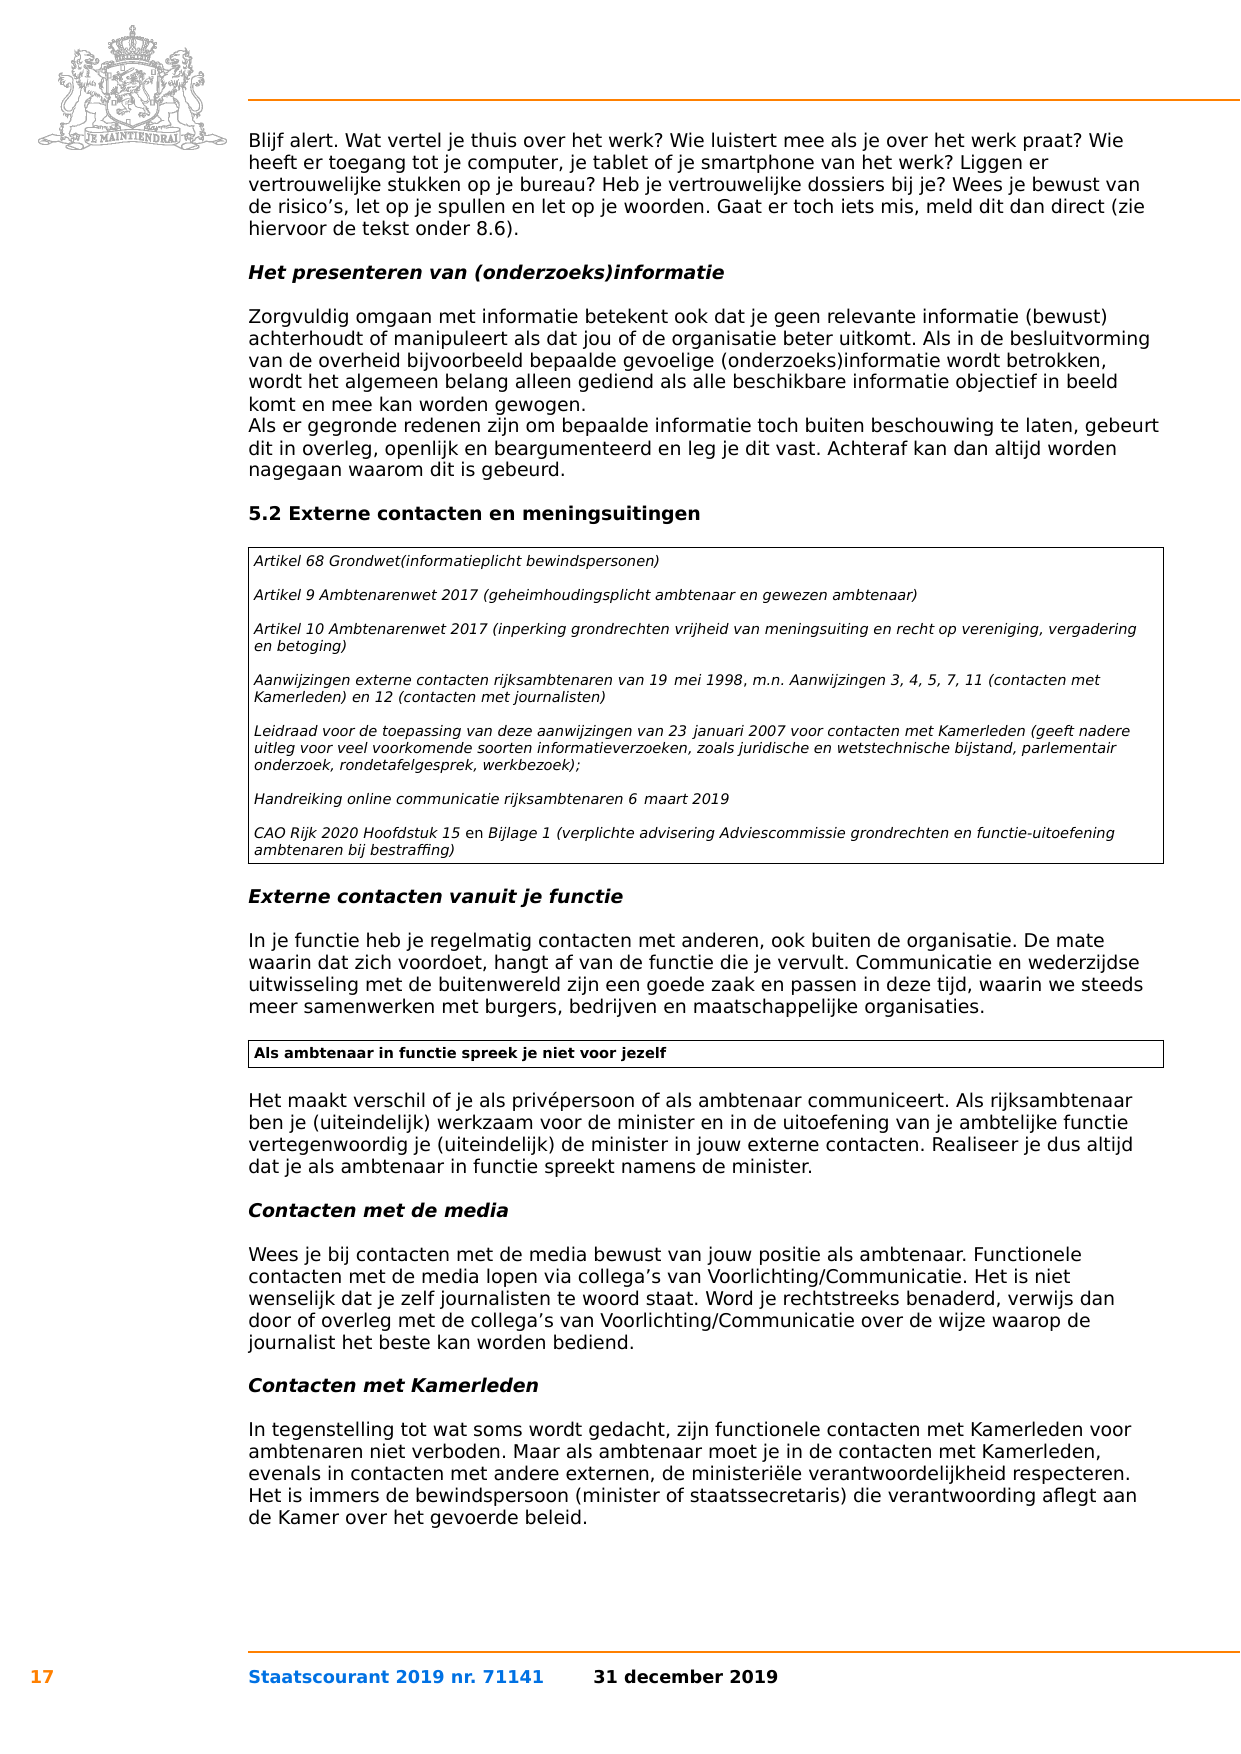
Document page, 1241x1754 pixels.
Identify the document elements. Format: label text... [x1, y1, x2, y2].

text 5.2 Externe contacten en meningsuitingen [248, 503, 1163, 525]
subtitle Het presenteren van (onderzoeks)informatie [248, 262, 1163, 284]
text Het maakt verschil of je als privépersoon of als ambtenaar communiceert. Als rijksambtenaar ben je (uiteindelijk) werkzaam voor de minister en in de uitoefening van je ambtelijke functie vertegenwoordig je (uiteindelijk) de minister in jouw externe contacten. Realiseer je dus altijd dat je als ambtenaar in functie spreekt namens de minister. [248, 1090, 1163, 1178]
subtitle Externe contacten vanuit je functie [248, 886, 1163, 908]
table_cell CAO Rijk 2020 Hoofdstuk 15 en Bijlage 1 (verplichte advisering Adviescommissie grondrechten en functie-uitoefening ambtenaren bij bestraffing) [249, 825, 1163, 863]
picture [38, 25, 227, 150]
table_cell Handreiking online communicatie rijksambtenaren 6 maart 2019 [249, 791, 1163, 807]
table_cell [249, 808, 1163, 824]
subtitle Contacten met Kamerleden [248, 1375, 1163, 1397]
table_cell [249, 655, 1163, 672]
table_cell Artikel 10 Ambtenarenwet 2017 (inperking grondrechten vrijheid van meningsuiting en recht op vereniging, vergadering en betoging) [249, 621, 1163, 655]
table_cell Leidraad voor de toepassing van deze aanwijzingen van 23 januari 2007 voor contacten met Kamerleden (geeft nadere uitleg voor veel voorkomende soorten informatieverzoeken, zoals juridische en wetstechnische bijstand, parlementair onderzoek, rondetafelgesprek, werkbezoek); [249, 723, 1163, 773]
text In je functie heb je regelmatig contacten met anderen, ook buiten de organisatie. De mate waarin dat zich voordoet, hangt af van de functie die je vervult. Communicatie en wederzijdse uitwisseling met de buitenwereld zijn een goede zaak en passen in deze tijd, waarin we steeds meer samenwerken met burgers, bedrijven en maatschappelijke organisaties. [248, 930, 1163, 1018]
table_header Artikel 68 Grondwet(informatieplicht bewindspersonen) [249, 548, 1163, 570]
text Zorgvuldig omgaan met informatie betekent ook dat je geen relevante informatie (bewust) achterhoudt of manipuleert als dat jou of de organisatie beter uitkomt. Als in de besluitvorming van de overheid bijvoorbeeld bepaalde gevoelige (onderzoeks)informatie wordt betrokken, wordt het algemeen belang alleen gediend als alle beschikbare informatie objectief in beeld komt en mee kan worden gewogen. [248, 306, 1163, 415]
table_cell [249, 604, 1163, 621]
subtitle Contacten met de media [248, 1200, 1163, 1222]
text Blijf alert. Wat vertel je thuis over het werk? Wie luistert mee als je over het werk praat? Wie heeft er toegang tot je computer, je tablet of je smartphone van het werk? Liggen er vertrouwelijke stukken op je bureau? Heb je vertrouwelijke dossiers bij je? Wees je bewust van de risico’s, let op je spullen en let op je woorden. Gaat er toch iets mis, meld dit dan direct (zie hiervoor de tekst onder 8.6). [248, 130, 1163, 240]
text Als er gegronde redenen zijn om bepaalde informatie toch buiten beschouwing te laten, gebeurt dit in overleg, openlijk en beargumenteerd en leg je dit vast. Achteraf kan dan altijd worden nagegaan waarom dit is gebeurd. [248, 415, 1163, 481]
table_header Als ambtenaar in functie spreek je niet voor jezelf [249, 1041, 1163, 1067]
table_cell Aanwijzingen externe contacten rijksambtenaren van 19 mei 1998, m.n. Aanwijzingen 3, 4, 5, 7, 11 (contacten met Kamerleden) en 12 (contacten met journalisten) [249, 672, 1163, 706]
table_cell [249, 570, 1163, 587]
table_cell Artikel 9 Ambtenarenwet 2017 (geheimhoudingsplicht ambtenaar en gewezen ambtenaar) [249, 587, 1163, 604]
table_cell [249, 706, 1163, 723]
table_cell [249, 774, 1163, 791]
text In tegenstelling tot wat soms wordt gedacht, zijn functionele contacten met Kamerleden voor ambtenaren niet verboden. Maar als ambtenaar moet je in de contacten met Kamerleden, evenals in contacten met andere externen, de ministeriële verantwoordelijkheid respecteren. Het is immers de bewindspersoon (minister of staatssecretaris) die verantwoording aflegt aan de Kamer over het gevoerde beleid. [248, 1419, 1163, 1529]
text Wees je bij contacten met de media bewust van jouw positie als ambtenaar. Functionele contacten met de media lopen via collega’s van Voorlichting/Communicatie. Het is niet wenselijk dat je zelf journalisten te woord staat. Word je rechtstreeks benaderd, verwijs dan door of overleg met de collega’s van Voorlichting/Communicatie over de wijze waarop de journalist het beste kan worden bediend. [248, 1244, 1163, 1353]
